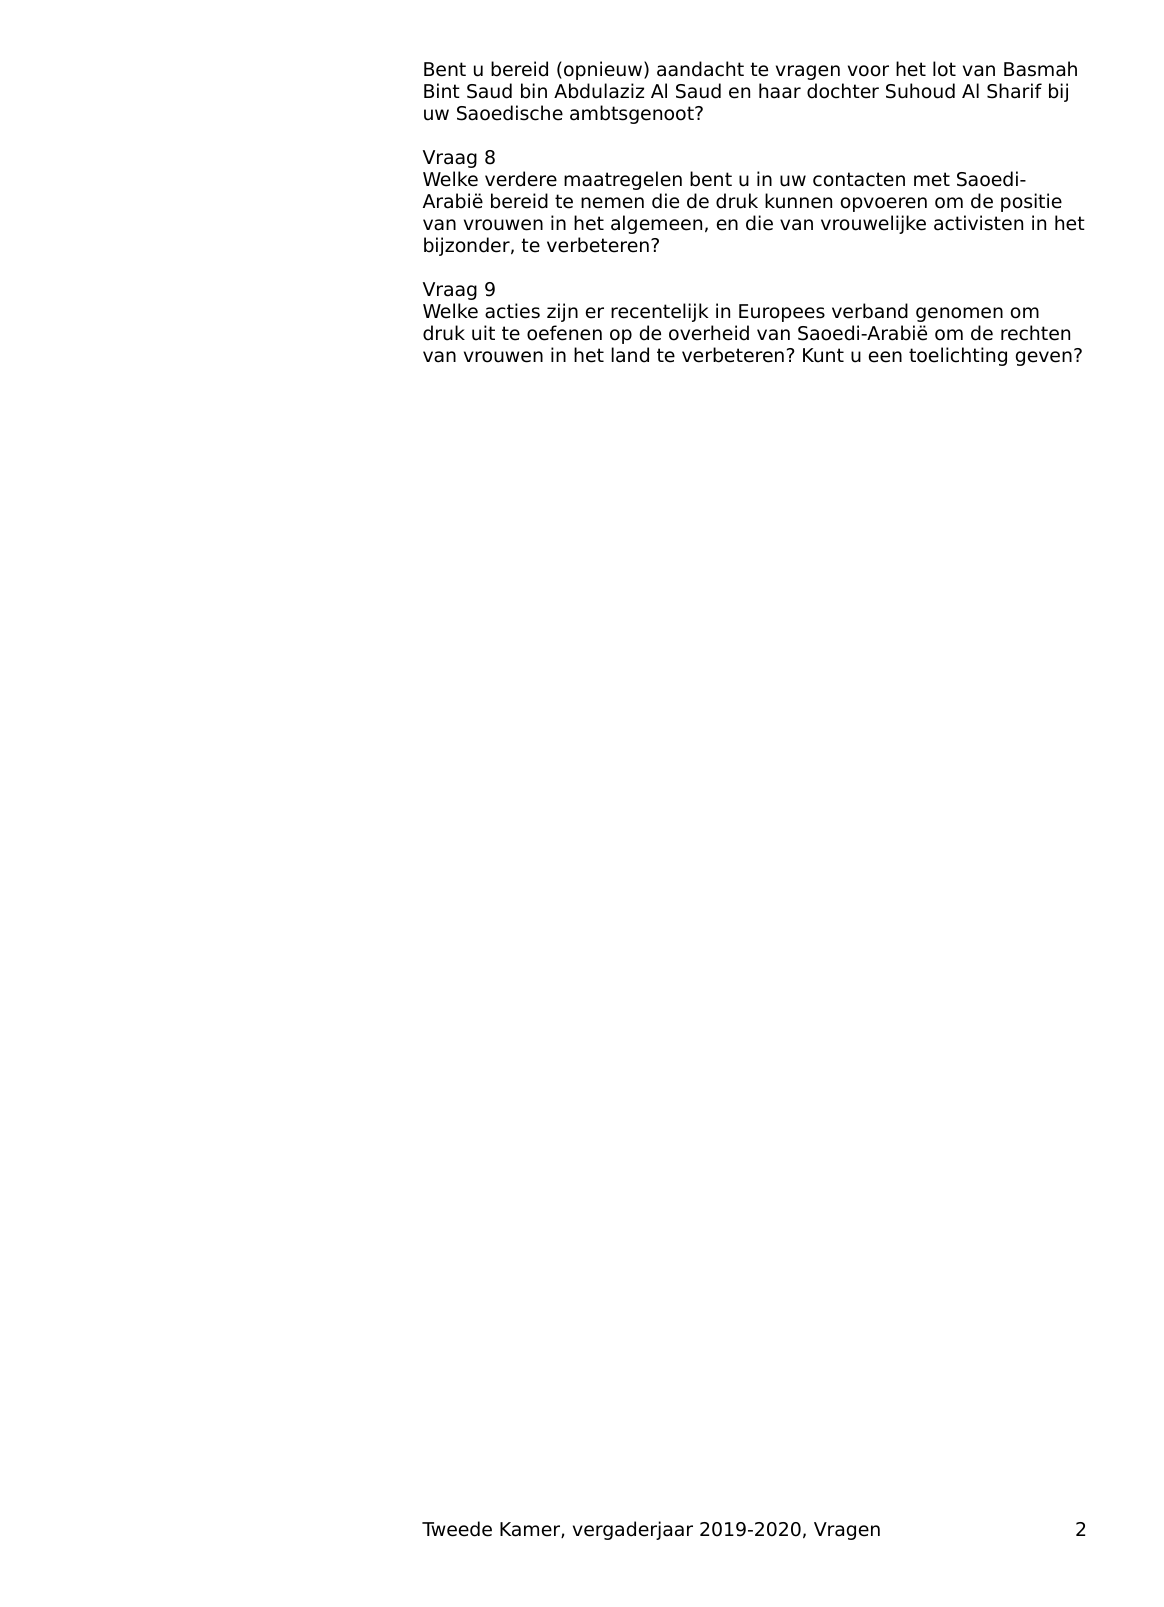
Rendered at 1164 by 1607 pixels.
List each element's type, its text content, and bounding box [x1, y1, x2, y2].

text Welke acties zijn er recentelijk in Europees verband genomen om druk uit te oefenen op de overheid van Saoedi-Arabië om de rechten van vrouwen in het land te verbeteren? Kunt u een toelichting geven? [422, 301, 1087, 367]
text Bent u bereid (opnieuw) aandacht te vragen voor het lot van Basmah Bint Saud bin Abdulaziz Al Saud en haar dochter Suhoud Al Sharif bij uw Saoedische ambtsgenoot? [422, 59, 1087, 125]
text Vraag 8 [422, 147, 1087, 169]
text Welke verdere maatregelen bent u in uw contacten met Saoedi-Arabië bereid te nemen die de druk kunnen opvoeren om de positie van vrouwen in het algemeen, en die van vrouwelijke activisten in het bijzonder, te verbeteren? [422, 169, 1087, 257]
text Vraag 9 [422, 279, 1087, 301]
